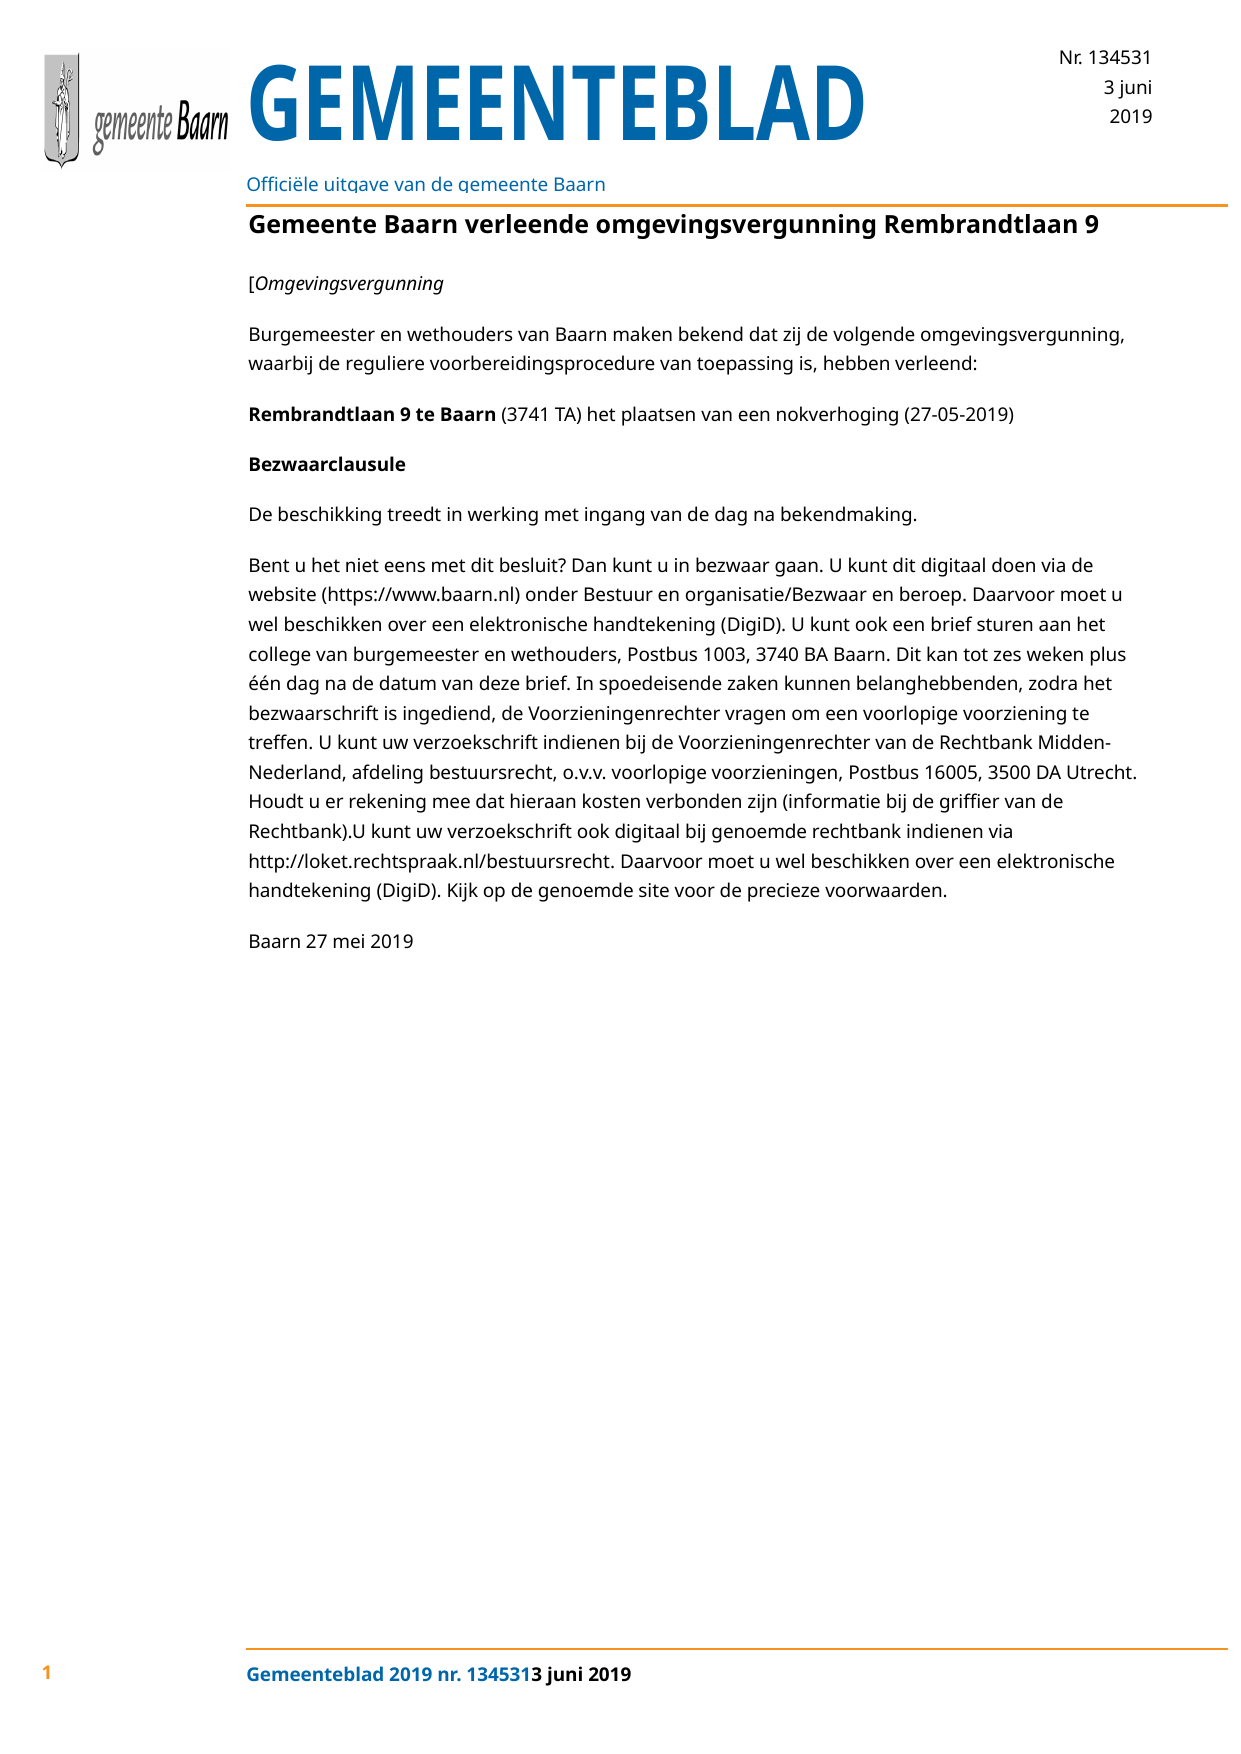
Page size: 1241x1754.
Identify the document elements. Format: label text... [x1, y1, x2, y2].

text [Omgevingsvergunning [248, 270, 1152, 296]
text Rembrandtlaan 9 te Baarn (3741 TA) het plaatsen van een nokverhoging (27-05-2019) [248, 401, 1152, 426]
text Bezwaarclausule [248, 451, 1152, 477]
text Gemeente Baarn verleende omgevingsvergunning Rembrandtlaan 9 [248, 207, 1152, 241]
text Burgemeester en wethouders van Baarn maken bekend dat zij de volgende omgevingsvergunning, waarbij de reguliere voorbereidingsprocedure van toepassing is, hebben verleend: [248, 321, 1152, 376]
picture [41, 47, 231, 172]
text De beschikking treedt in werking met ingang van de dag na bekendmaking. [248, 502, 1152, 527]
text Bent u het niet eens met dit besluit? Dan kunt u in bezwaar gaan. U kunt dit digitaal doen via de website (https://www.baarn.nl) onder Bestuur en organisatie/Bezwaar en beroep. Daarvoor moet u wel beschikken over een elektronische handtekening (DigiD). U kunt ook een brief sturen aan het college van burgemeester en wethouders, Postbus 1003, 3740 BA Baarn. Dit kan tot zes weken plus één dag na de datum van deze brief. In spoedeisende zaken kunnen belanghebbenden, zodra het bezwaarschrift is ingediend, de Voorzieningenrechter vragen om een voorlopige voorziening te treffen. U kunt uw verzoekschrift indienen bij de Voorzieningenrechter van de Rechtbank Midden-Nederland, afdeling bestuursrecht, o.v.v. voorlopige voorzieningen, Postbus 16005, 3500 DA Utrecht. Houdt u er rekening mee dat hieraan kosten verbonden zijn (informatie bij de griffier van de Rechtbank).U kunt uw verzoekschrift ook digitaal bij genoemde rechtbank indienen via http://loket.rechtspraak.nl/bestuursrecht. Daarvoor moet u wel beschikken over een elektronische handtekening (DigiD). Kijk op de genoemde site voor de precieze voorwaarden. [248, 552, 1152, 903]
text Baarn 27 mei 2019 [248, 928, 1152, 953]
